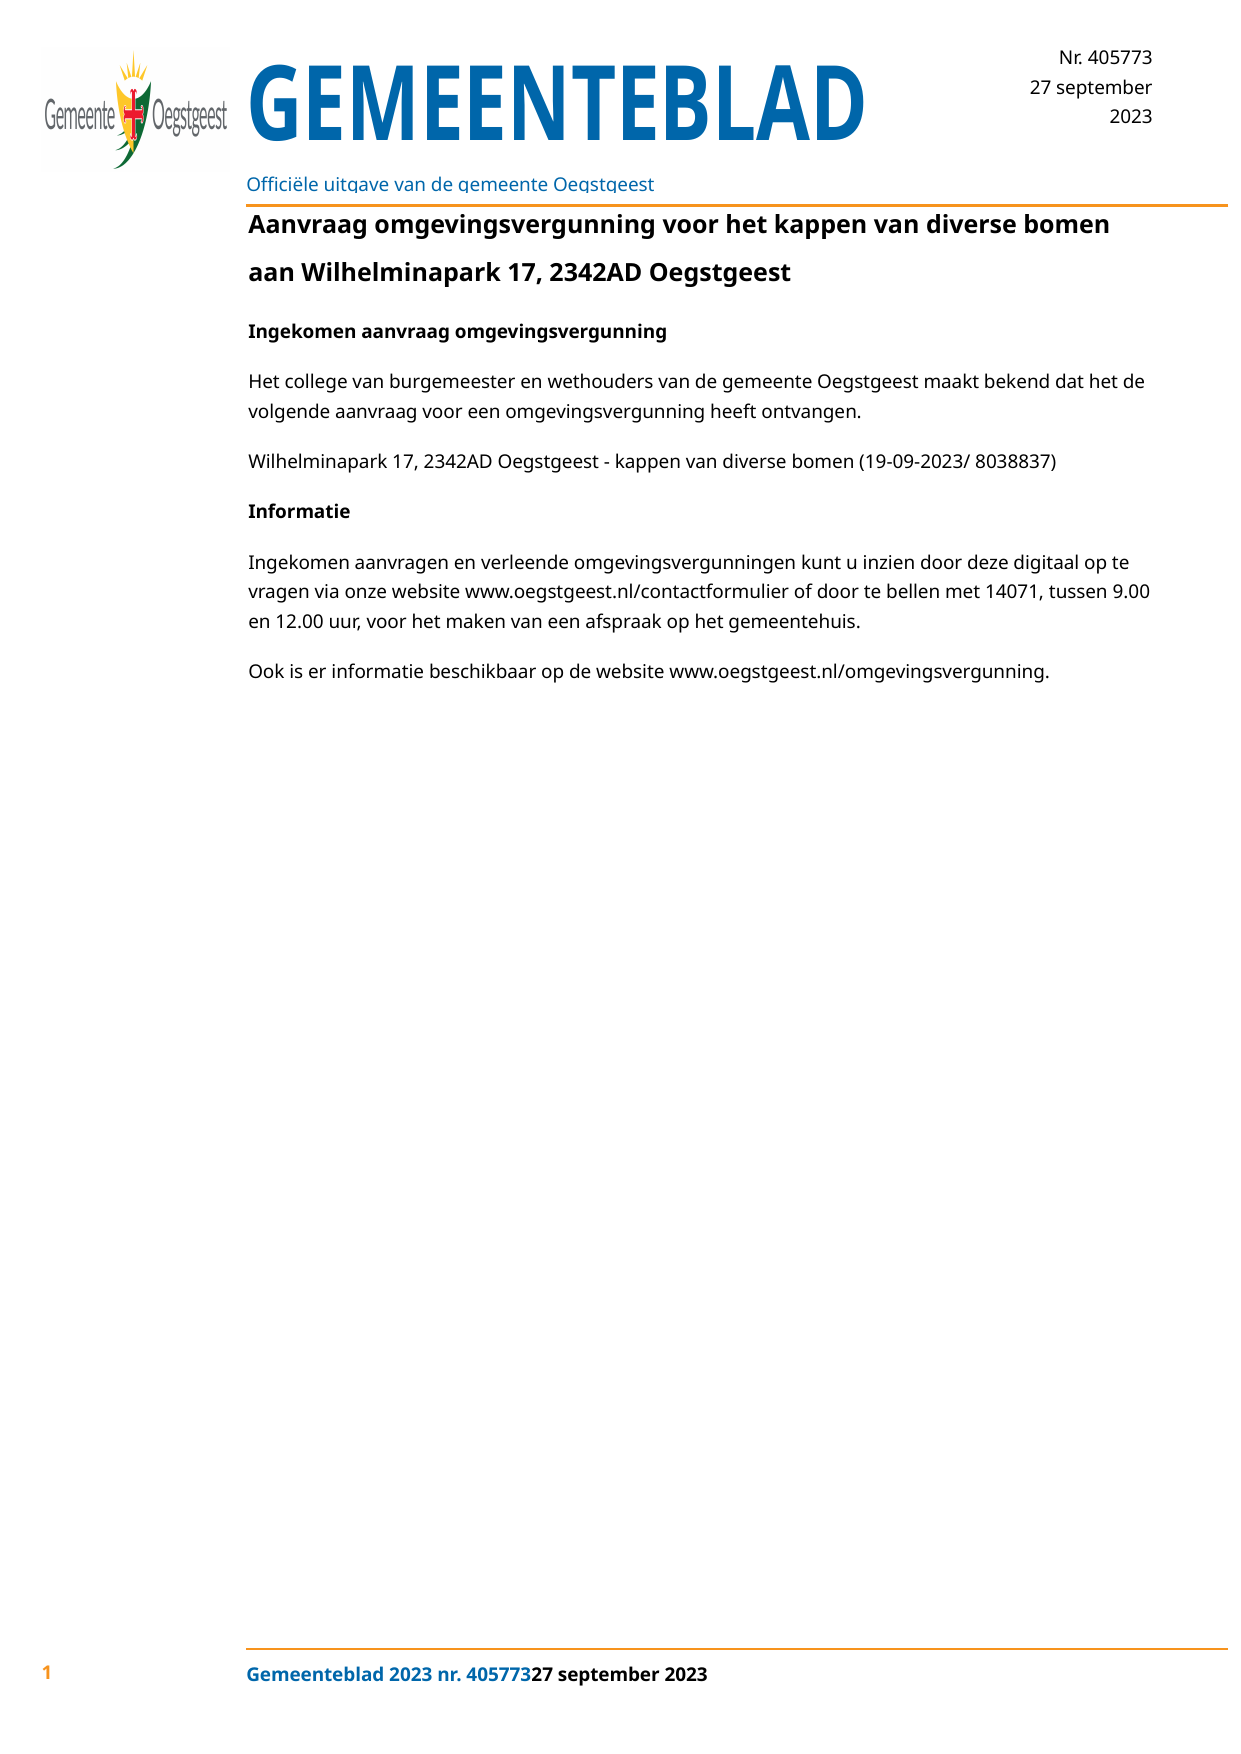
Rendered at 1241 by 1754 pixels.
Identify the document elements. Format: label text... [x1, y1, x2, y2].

text Het college van burgemeester en wethouders van de gemeente Oegstgeest maakt bekend dat het de volgende aanvraag voor een omgevingsvergunning heeft ontvangen. [248, 368, 1152, 424]
text Ingekomen aanvraag omgevingsvergunning [248, 318, 1152, 344]
text Wilhelminapark 17, 2342AD Oegstgeest - kappen van diverse bomen (19-09-2023/ 8038837) [248, 448, 1152, 474]
text Ook is er informatie beschikbaar op de website www.oegstgeest.nl/omgevingsvergunning. [248, 659, 1152, 684]
text Aanvraag omgevingsvergunning voor het kappen van diverse bomen aan Wilhelminapark 17, 2342AD Oegstgeest [248, 207, 1152, 288]
text Ingekomen aanvragen en verleende omgevingsvergunningen kunt u inzien door deze digitaal op te vragen via onze website www.oegstgeest.nl/contactformulier of door te bellen met 14071, tussen 9.00 en 12.00 uur, voor het maken van een afspraak op het gemeentehuis. [248, 549, 1152, 634]
text Informatie [248, 499, 1152, 524]
picture [41, 47, 231, 172]
